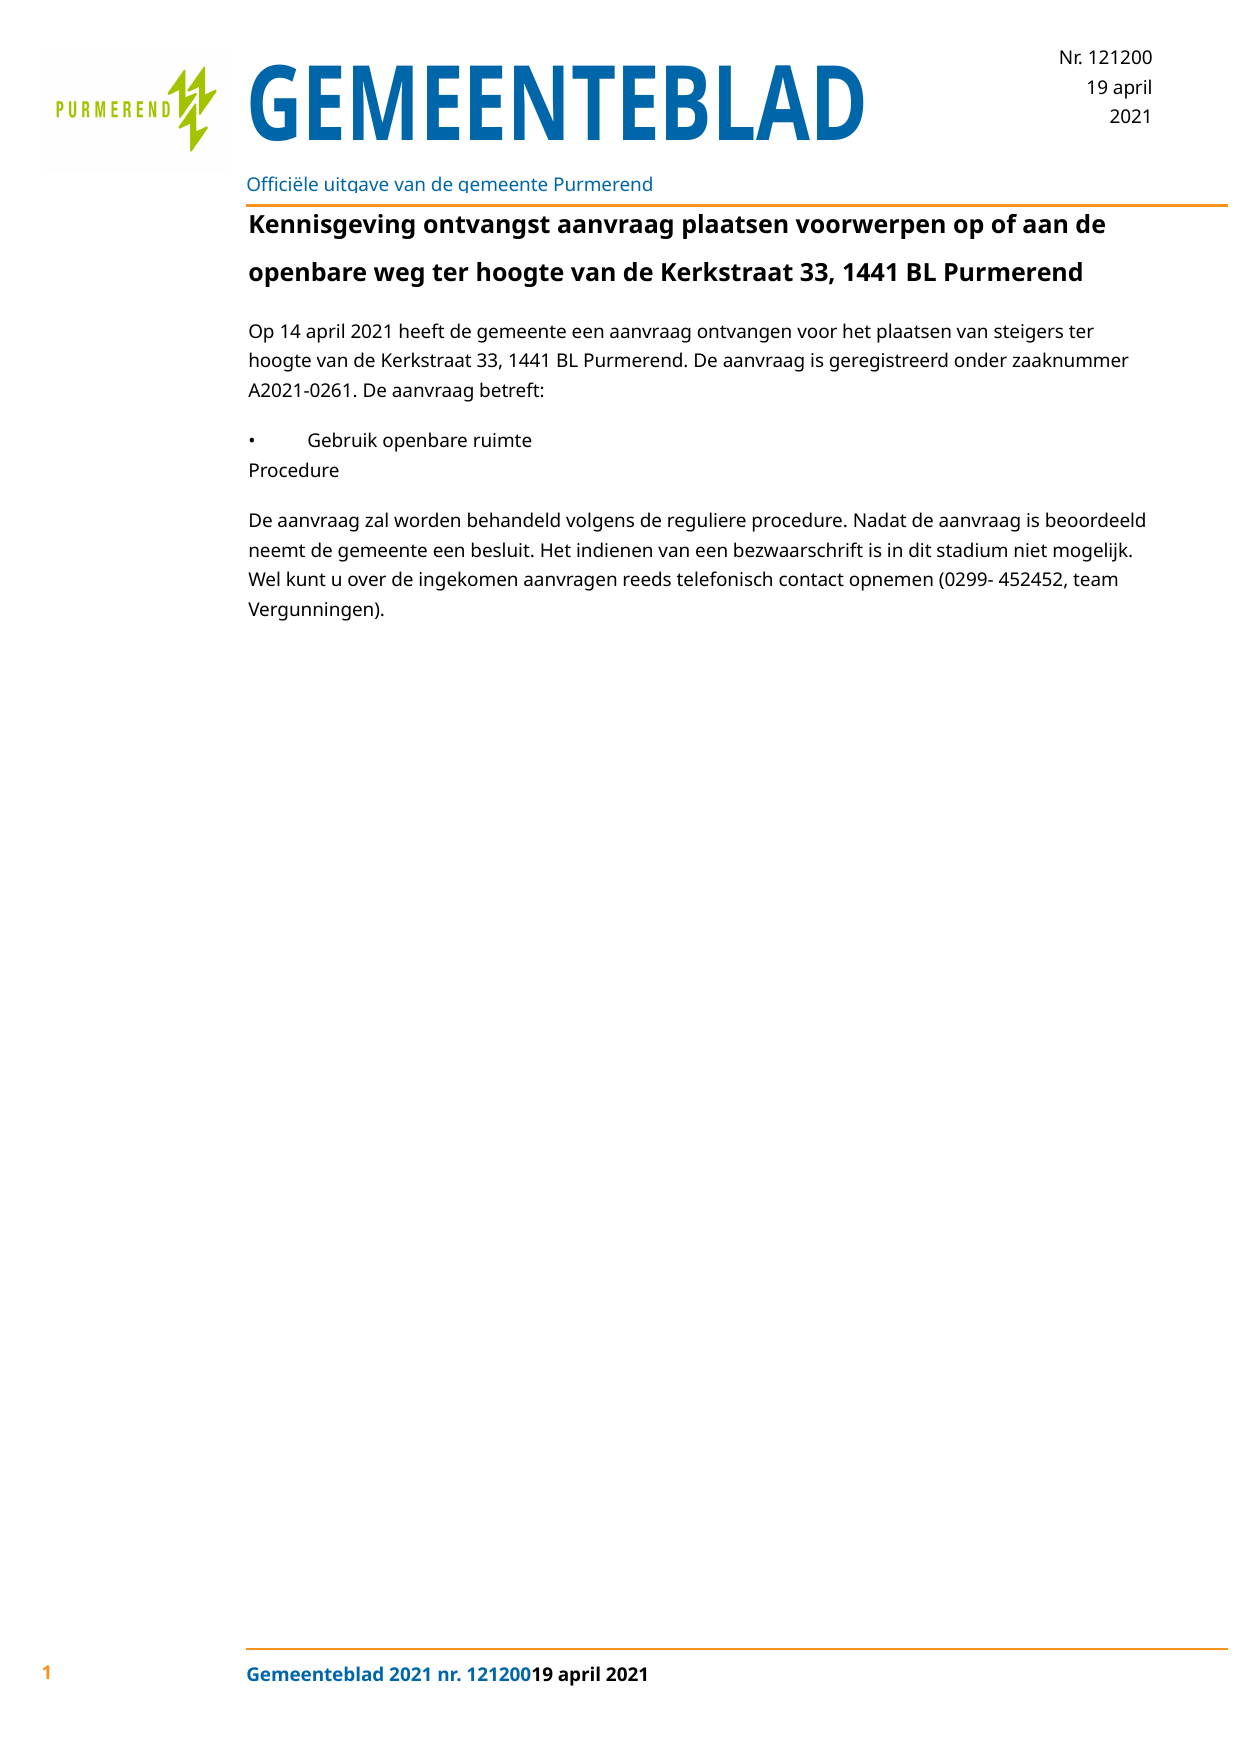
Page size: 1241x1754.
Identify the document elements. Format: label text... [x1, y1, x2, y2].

text De aanvraag zal worden behandeld volgens de reguliere procedure. Nadat de aanvraag is beoordeeld neemt de gemeente een besluit. Het indienen van een bezwaarschrift is in dit stadium niet mogelijk. Wel kunt u over de ingekomen aanvragen reeds telefonisch contact opnemen (0299- 452452, team Vergunningen). [248, 507, 1152, 622]
text Kennisgeving ontvangst aanvraag plaatsen voorwerpen op of aan de openbare weg ter hoogte van de Kerkstraat 33, 1441 BL Purmerend [248, 207, 1152, 288]
picture [41, 47, 231, 172]
text Op 14 april 2021 heeft de gemeente een aanvraag ontvangen voor het plaatsen van steigers ter hoogte van de Kerkstraat 33, 1441 BL Purmerend. De aanvraag is geregistreerd onder zaaknummer A2021-0261. De aanvraag betreft: [248, 318, 1152, 403]
list Gebruik openbare ruimte [248, 427, 1152, 453]
text Procedure [248, 457, 1152, 483]
